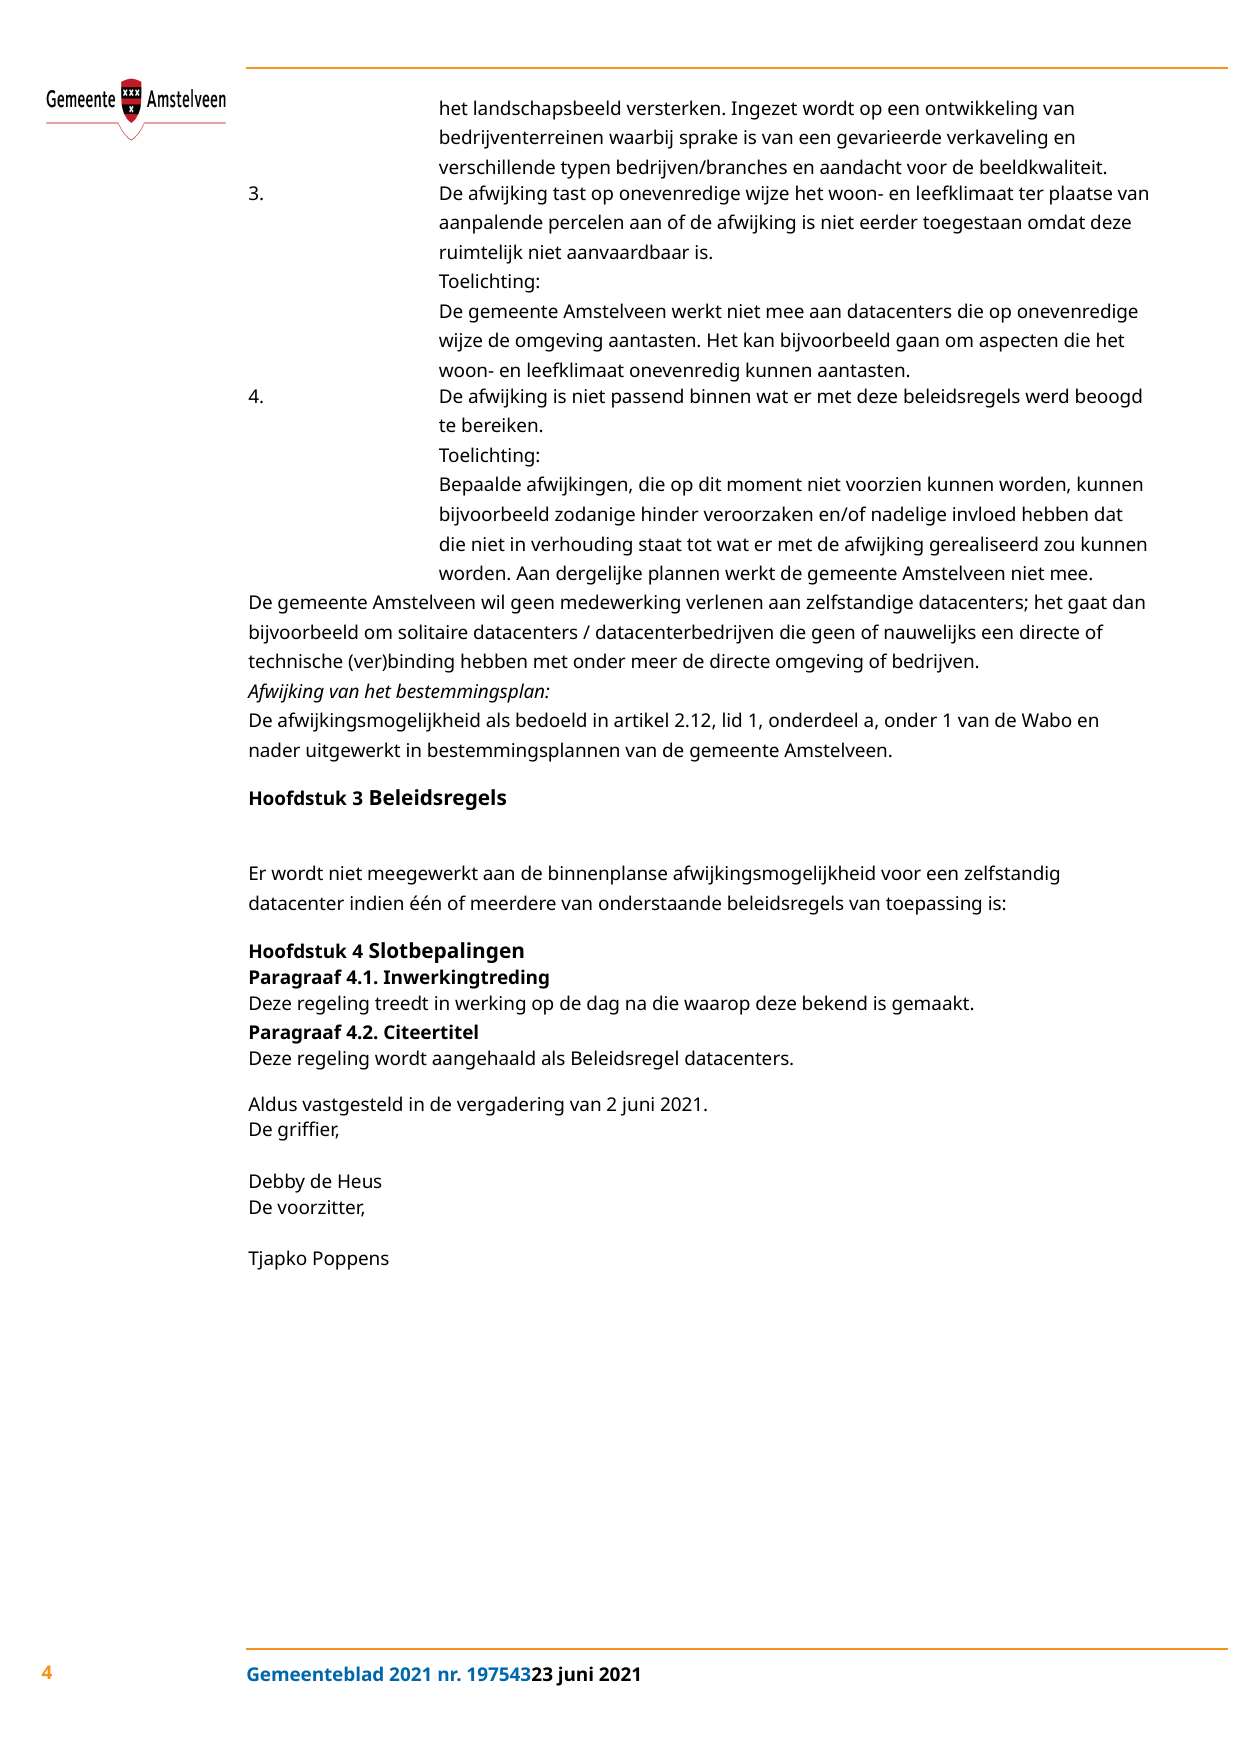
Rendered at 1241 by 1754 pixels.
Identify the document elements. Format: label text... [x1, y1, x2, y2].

text Tjapko Poppens [248, 1245, 1152, 1271]
text De griffier, [248, 1117, 1152, 1142]
text Deze regeling treedt in werking op de dag na die waarop deze bekend is gemaakt. [248, 990, 1152, 1016]
text Er wordt niet meegewerkt aan de binnenplanse afwijkingsmogelijkheid voor een zelfstandig datacenter indien één of meerdere van onderstaande beleidsregels van toepassing is: [248, 861, 1152, 916]
table_cell 4. [248, 383, 439, 586]
table_cell [248, 95, 439, 180]
text Hoofdstuk 3 Beleidsregels [248, 783, 1152, 811]
text Debby de Heus [248, 1168, 1152, 1194]
table_cell het landschapsbeeld versterken. Ingezet wordt op een ontwikkeling van bedrijventerreinen waarbij sprake is van een gevarieerde verkaveling en verschillende typen bedrijven/branches en aandacht voor de beeldkwaliteit. [439, 95, 1152, 180]
text De voorzitter, [248, 1194, 1152, 1219]
picture [41, 47, 231, 172]
text Paragraaf 4.2. Citeertitel [248, 1019, 1152, 1045]
text De gemeente Amstelveen wil geen medewerking verlenen aan zelfstandige datacenters; het gaat dan bijvoorbeeld om solitaire datacenters / datacenterbedrijven die geen of nauwelijks een directe of technische (ver)binding hebben met onder meer de directe omgeving of bedrijven. [248, 589, 1152, 674]
table_cell 3. [248, 180, 439, 383]
text Afwijking van het bestemmingsplan: [248, 678, 1152, 704]
table_cell De afwijking is niet passend binnen wat er met deze beleidsregels werd beoogd te bereiken. Toelichting: Bepaalde afwijkingen, die op dit moment niet voorzien kunnen worden, kunnen bijvoorbeeld zodanige hinder veroorzaken en/of nadelige invloed hebben dat die niet in verhouding staat tot wat er met de afwijking gerealiseerd zou kunnen worden. Aan dergelijke plannen werkt de gemeente Amstelveen niet mee. [439, 383, 1152, 586]
text Hoofdstuk 4 Slotbepalingen [248, 936, 1152, 964]
table_cell De afwijking tast op onevenredige wijze het woon- en leefklimaat ter plaatse van aanpalende percelen aan of de afwijking is niet eerder toegestaan omdat deze ruimtelijk niet aanvaardbaar is. Toelichting: De gemeente Amstelveen werkt niet mee aan datacenters die op onevenredige wijze de omgeving aantasten. Het kan bijvoorbeeld gaan om aspecten die het woon- en leefklimaat onevenredig kunnen aantasten. [439, 180, 1152, 383]
text De afwijkingsmogelijkheid als bedoeld in artikel 2.12, lid 1, onderdeel a, onder 1 van de Wabo en nader uitgewerkt in bestemmingsplannen van de gemeente Amstelveen. [248, 708, 1152, 763]
text Deze regeling wordt aangehaald als Beleidsregel datacenters. [248, 1045, 1152, 1071]
text Paragraaf 4.1. Inwerkingtreding [248, 964, 1152, 990]
text Aldus vastgesteld in de vergadering van 2 juni 2021. [248, 1091, 1152, 1117]
